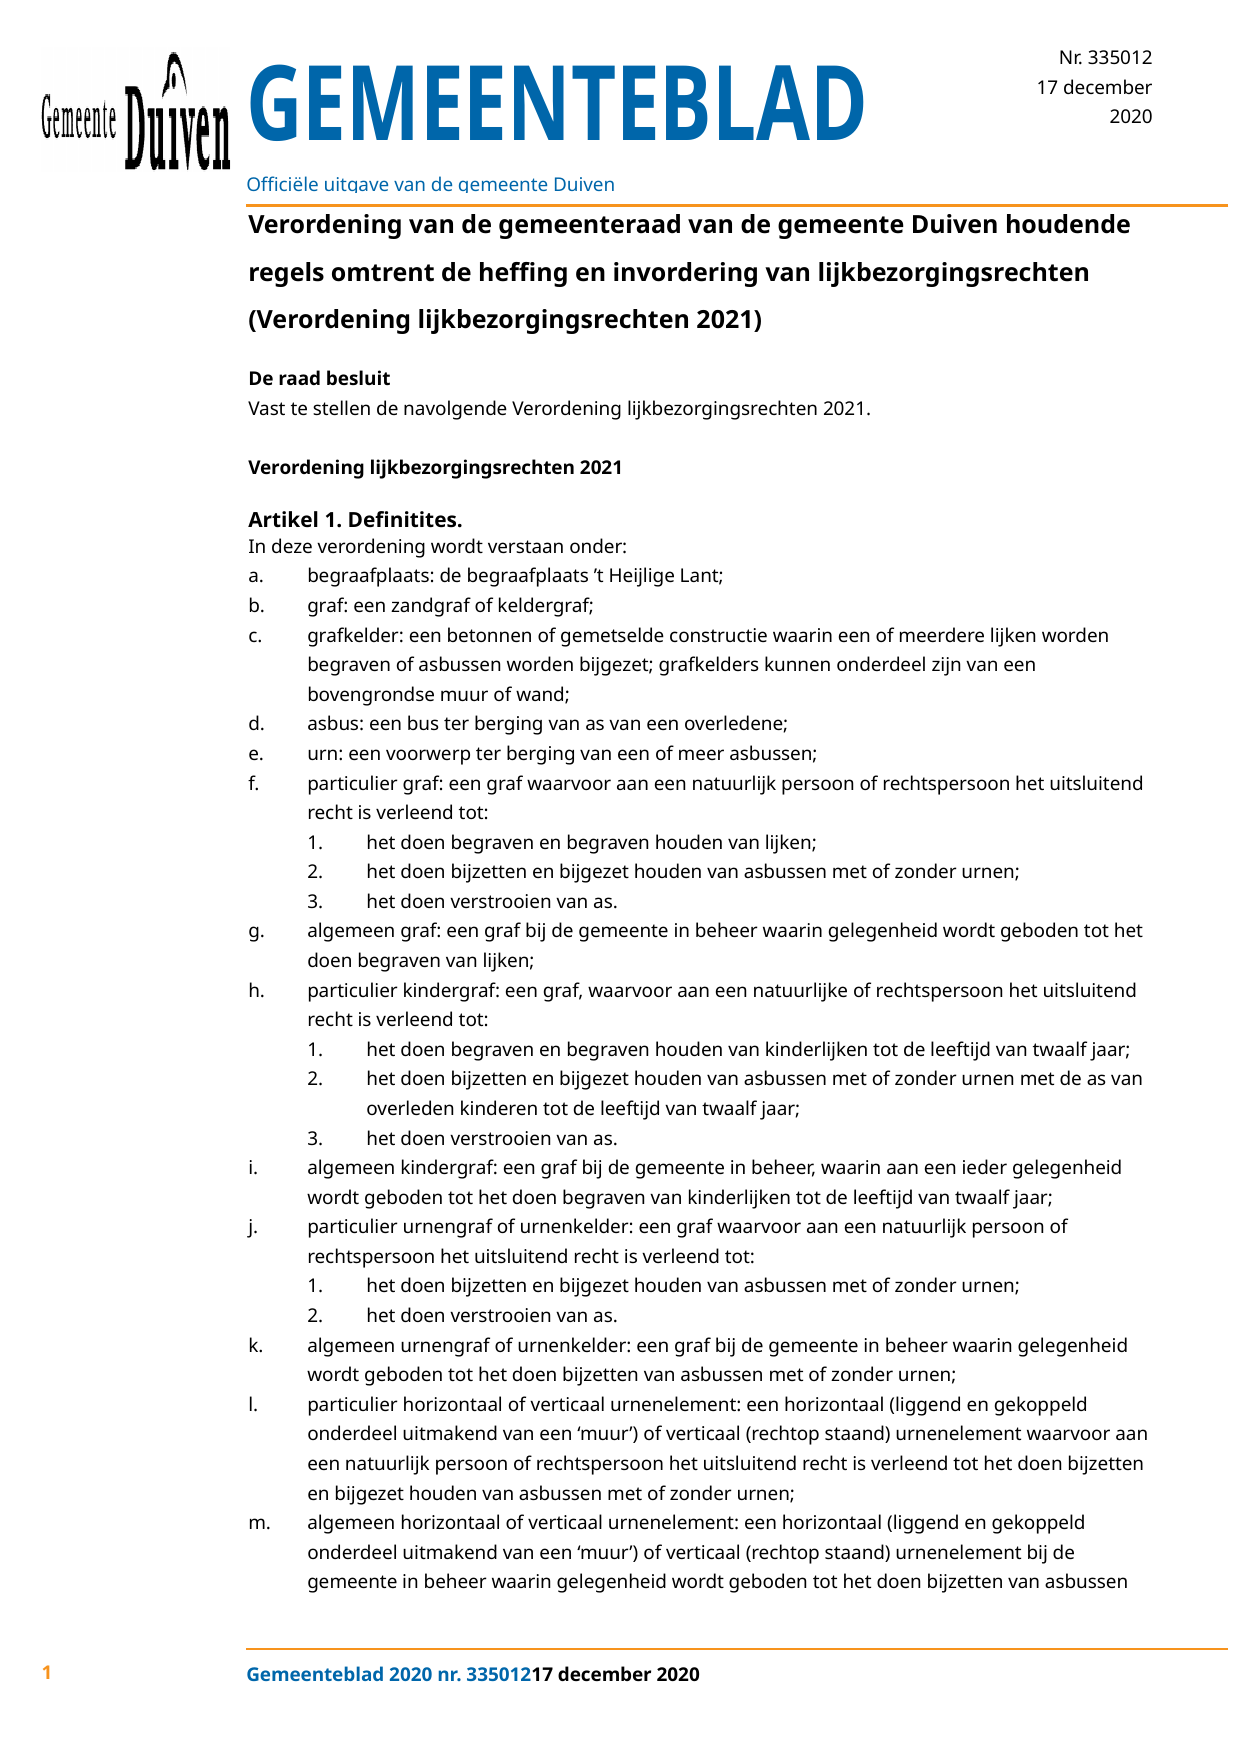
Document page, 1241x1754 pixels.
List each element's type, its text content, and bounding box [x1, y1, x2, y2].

list algemeen horizontaal of verticaal urnenelement: een horizontaal (liggend en gekoppeld onderdeel uitmakend van een ‘muur’) of verticaal (rechtop staand) urnenelement bij de gemeente in beheer waarin gelegenheid wordt geboden tot het doen bijzetten van asbussen [248, 1509, 1152, 1594]
list asbus: een bus ter berging van as van een overledene; [248, 711, 1152, 736]
list algemeen graf: een graf bij de gemeente in beheer waarin gelegenheid wordt geboden tot het doen begraven van lijken; [248, 918, 1152, 973]
list het doen bijzetten en bijgezet houden van asbussen met of zonder urnen; [307, 1273, 1152, 1298]
list het doen verstrooien van as. [307, 1302, 1152, 1328]
text Verordening lijkbezorgingsrechten 2021 [248, 454, 1152, 480]
text In deze verordening wordt verstaan onder: [248, 533, 1152, 559]
list het doen verstrooien van as. [307, 1125, 1152, 1151]
text Vast te stellen de navolgende Verordening lijkbezorgingsrechten 2021. [248, 395, 1152, 421]
text Artikel 1. Definitites. [248, 505, 1152, 533]
list begraafplaats: de begraafplaats ’t Heijlige Lant; [248, 563, 1152, 588]
list het doen begraven en begraven houden van lijken; [307, 829, 1152, 855]
text De raad besluit [248, 366, 1152, 391]
list particulier graf: een graf waarvoor aan een natuurlijk persoon of rechtspersoon het uitsluitend recht is verleend tot: [248, 770, 1152, 825]
list het doen bijzetten en bijgezet houden van asbussen met of zonder urnen met de as van overleden kinderen tot de leeftijd van twaalf jaar; [307, 1066, 1152, 1121]
picture [41, 47, 231, 172]
list algemeen urnengraf of urnenkelder: een graf bij de gemeente in beheer waarin gelegenheid wordt geboden tot het doen bijzetten van asbussen met of zonder urnen; [248, 1332, 1152, 1387]
list het doen verstrooien van as. [307, 888, 1152, 914]
list het doen begraven en begraven houden van kinderlijken tot de leeftijd van twaalf jaar; [307, 1036, 1152, 1062]
list urn: een voorwerp ter berging van een of meer asbussen; [248, 740, 1152, 766]
list graf: een zandgraf of keldergraf; [248, 592, 1152, 618]
list particulier urnengraf of urnenkelder: een graf waarvoor aan een natuurlijk persoon of rechtspersoon het uitsluitend recht is verleend tot: [248, 1213, 1152, 1269]
list het doen bijzetten en bijgezet houden van asbussen met of zonder urnen; [307, 858, 1152, 884]
list particulier horizontaal of verticaal urnenelement: een horizontaal (liggend en gekoppeld onderdeel uitmakend van een ‘muur’) of verticaal (rechtop staand) urnenelement waarvoor aan een natuurlijk persoon of rechtspersoon het uitsluitend recht is verleend tot het doen bijzetten en bijgezet houden van asbussen met of zonder urnen; [248, 1391, 1152, 1506]
list particulier kindergraf: een graf, waarvoor aan een natuurlijke of rechtspersoon het uitsluitend recht is verleend tot: [248, 977, 1152, 1032]
list algemeen kindergraf: een graf bij de gemeente in beheer, waarin aan een ieder gelegenheid wordt geboden tot het doen begraven van kinderlijken tot de leeftijd van twaalf jaar; [248, 1154, 1152, 1210]
text Verordening van de gemeenteraad van de gemeente Duiven houdende regels omtrent de heffing en invordering van lijkbezorgingsrechten (Verordening lijkbezorgingsrechten 2021) [248, 207, 1152, 336]
list grafkelder: een betonnen of gemetselde constructie waarin een of meerdere lijken worden begraven of asbussen worden bijgezet; grafkelders kunnen onderdeel zijn van een bovengrondse muur of wand; [248, 622, 1152, 707]
